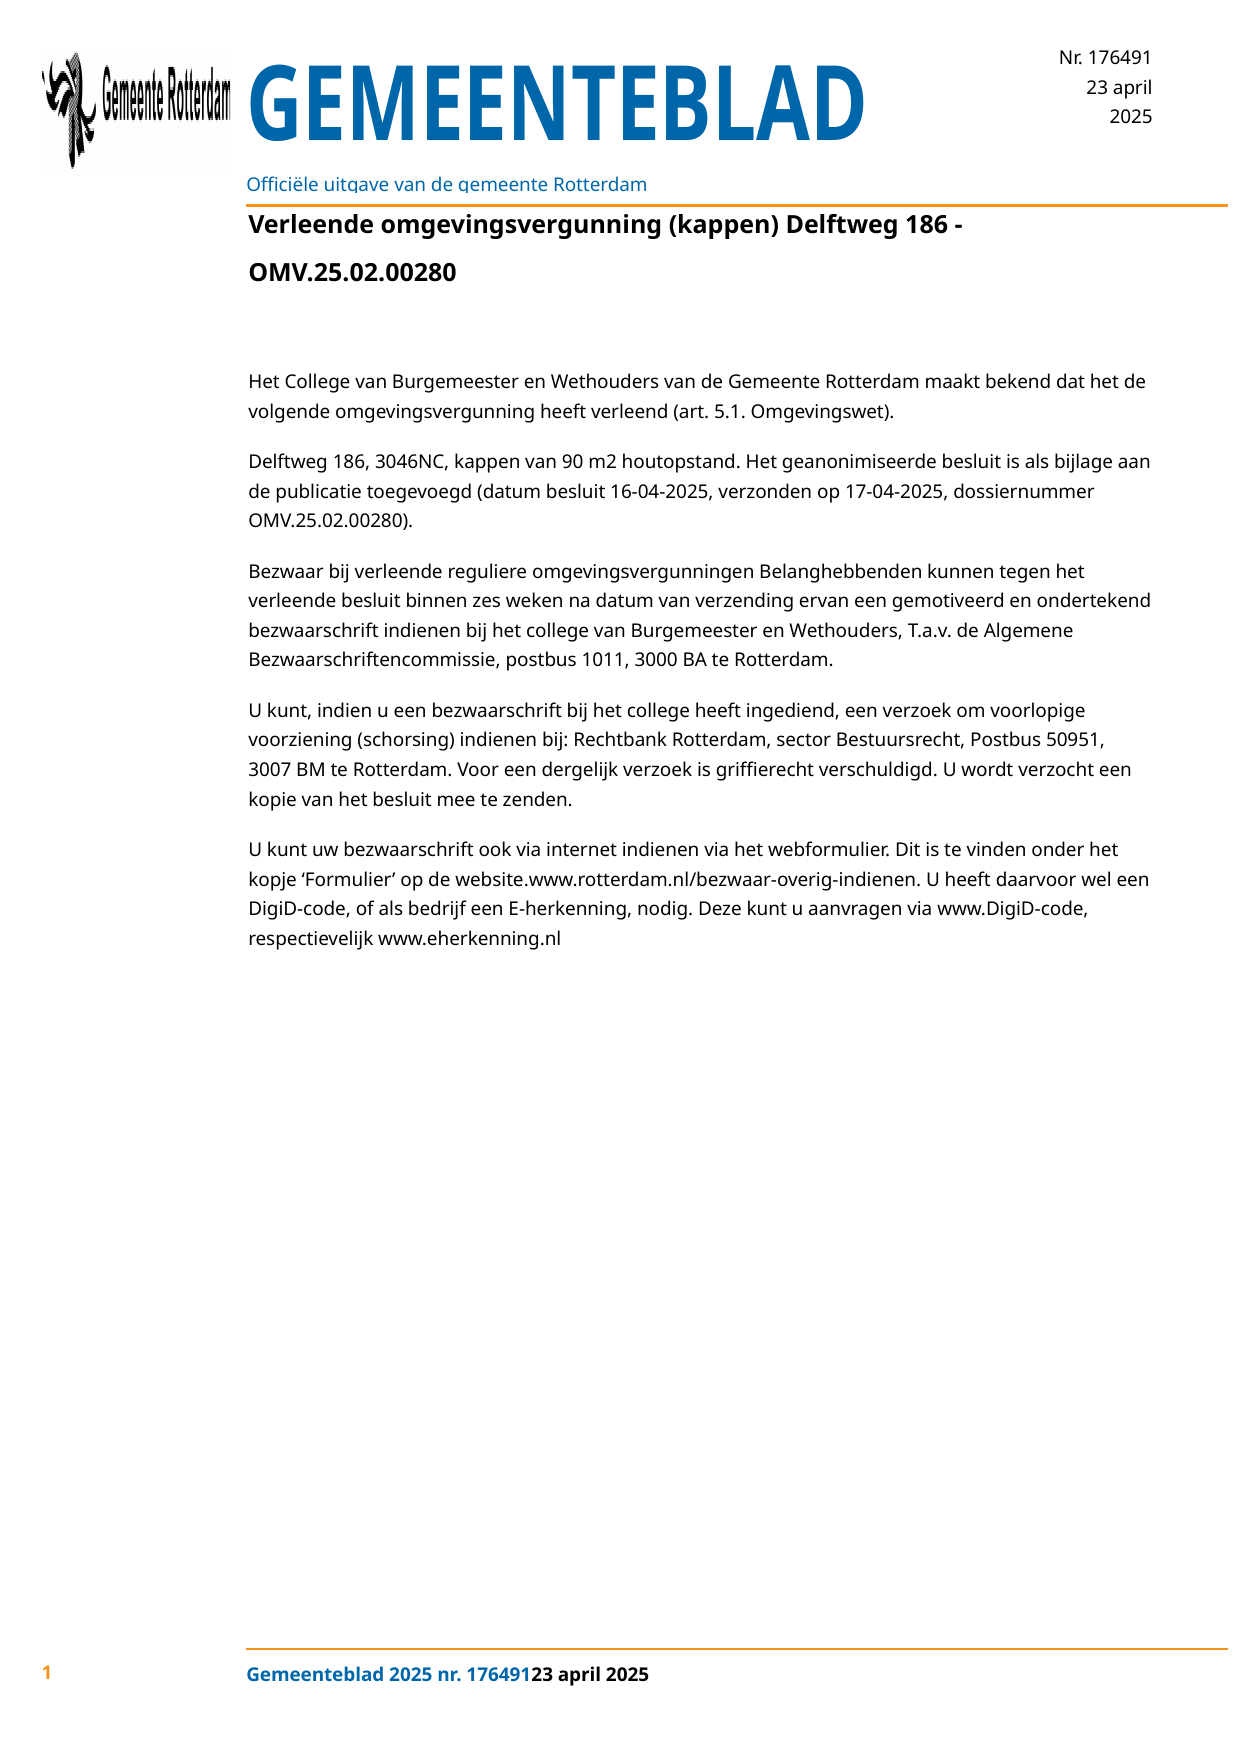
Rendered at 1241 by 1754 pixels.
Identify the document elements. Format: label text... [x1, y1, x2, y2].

picture [41, 47, 231, 172]
text U kunt uw bezwaarschrift ook via internet indienen via het webformulier. Dit is te vinden onder het kopje ‘Formulier’ op de website.www.rotterdam.nl/bezwaar-overig-indienen. U heeft daarvoor wel een DigiD-code, of als bedrijf een E-herkenning, nodig. Deze kunt u aanvragen via www.DigiD-code, respectievelijk www.eherkenning.nl [248, 836, 1152, 951]
text Bezwaar bij verleende reguliere omgevingsvergunningen Belanghebbenden kunnen tegen het verleende besluit binnen zes weken na datum van verzending ervan een gemotiveerd en ondertekend bezwaarschrift indienen bij het college van Burgemeester en Wethouders, T.a.v. de Algemene Bezwaarschriftencommissie, postbus 1011, 3000 BA te Rotterdam. [248, 558, 1152, 672]
text Verleende omgevingsvergunning (kappen) Delftweg 186 - OMV.25.02.00280 [248, 207, 1152, 288]
text Delftweg 186, 3046NC, kappen van 90 m2 houtopstand. Het geanonimiseerde besluit is als bijlage aan de publicatie toegevoegd (datum besluit 16-04-2025, verzonden op 17-04-2025, dossiernummer OMV.25.02.00280). [248, 448, 1152, 533]
text Het College van Burgemeester en Wethouders van de Gemeente Rotterdam maakt bekend dat het de volgende omgevingsvergunning heeft verleend (art. 5.1. Omgevingswet). [248, 368, 1152, 424]
text U kunt, indien u een bezwaarschrift bij het college heeft ingediend, een verzoek om voorlopige voorziening (schorsing) indienen bij: Rechtbank Rotterdam, sector Bestuursrecht, Postbus 50951, 3007 BM te Rotterdam. Voor een dergelijk verzoek is griffierecht verschuldigd. U wordt verzocht een kopie van het besluit mee te zenden. [248, 697, 1152, 812]
